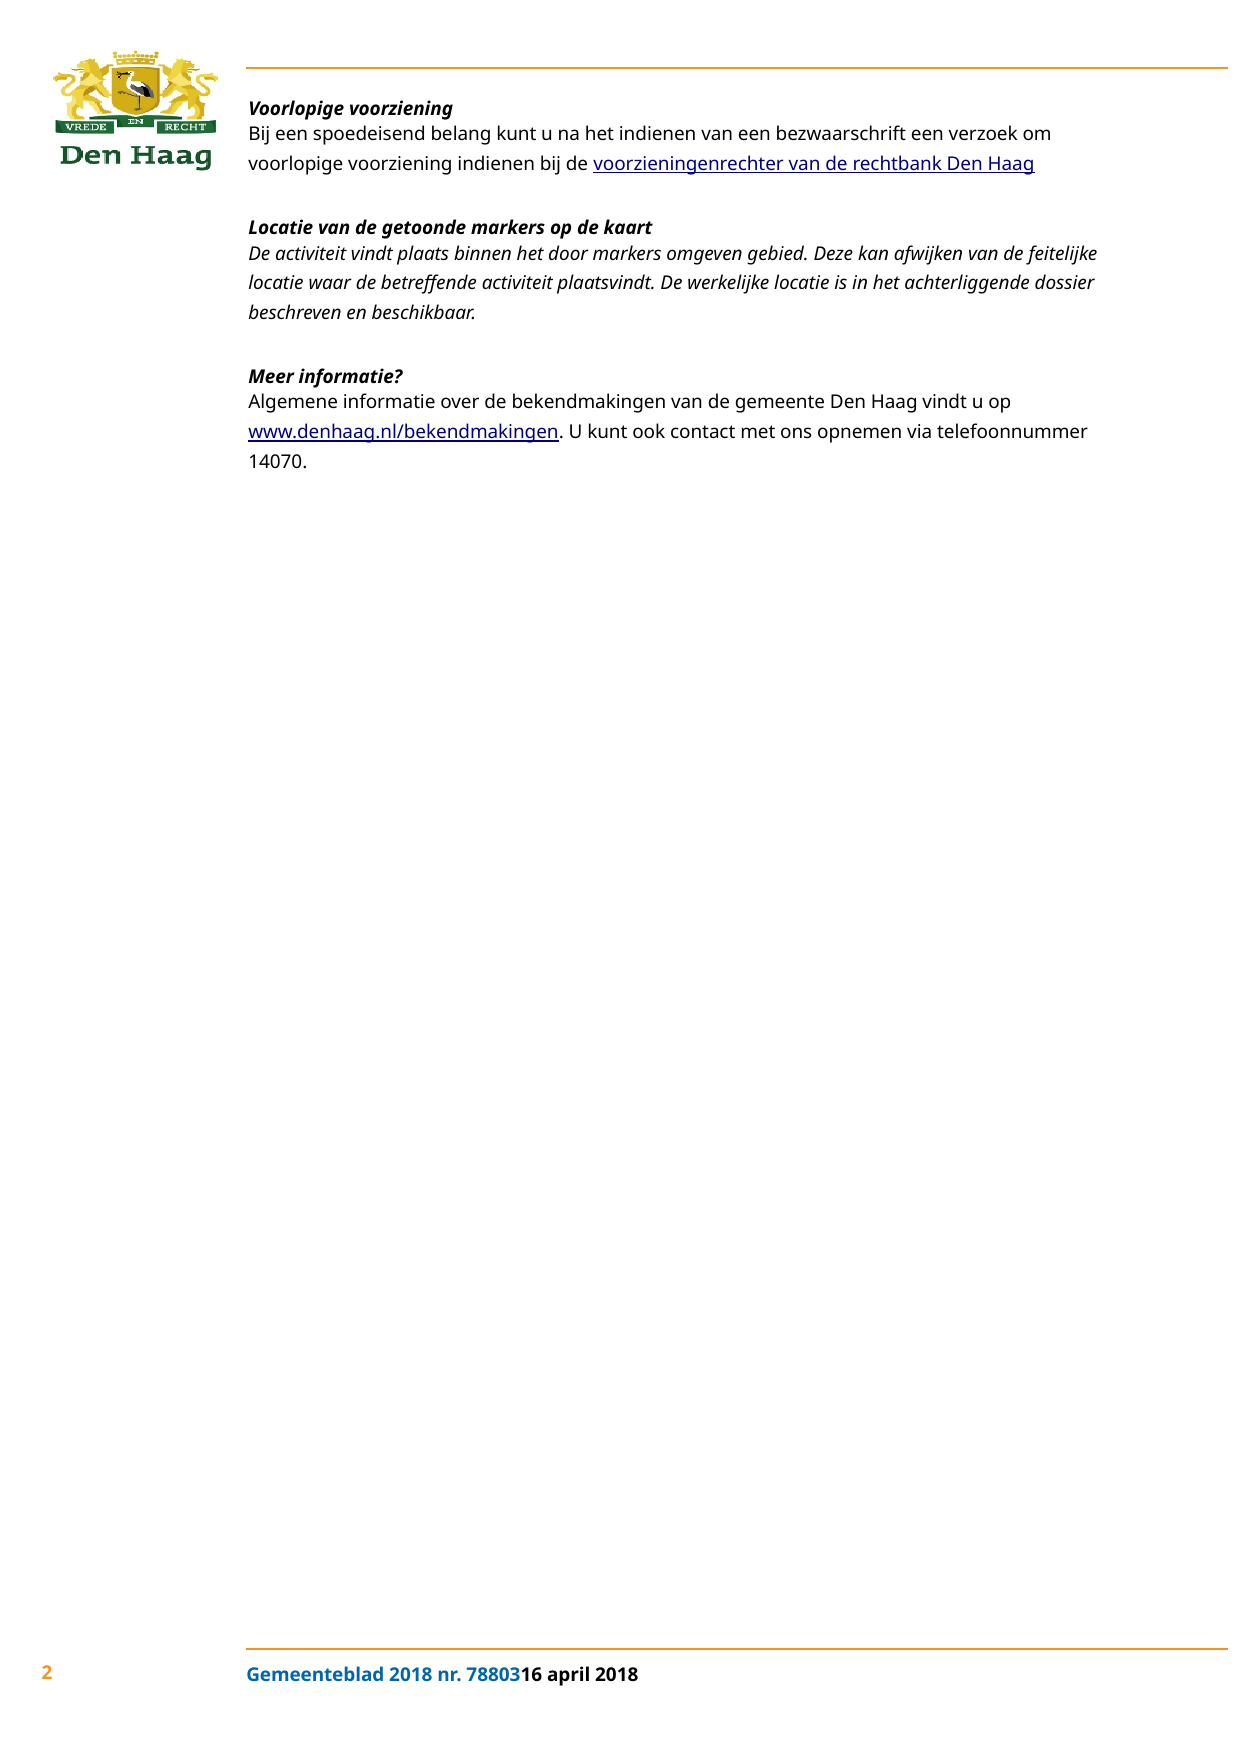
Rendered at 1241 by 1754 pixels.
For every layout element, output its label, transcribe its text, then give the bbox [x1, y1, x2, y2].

picture [41, 47, 231, 172]
text Locatie van de getoonde markers op de kaart [248, 214, 1152, 240]
text Bij een spoedeisend belang kunt u na het indienen van een bezwaarschrift een verzoek om voorlopige voorziening indienen bij de voorzieningenrechter van de rechtbank Den Haag [248, 121, 1152, 176]
text Meer informatie? [248, 363, 1152, 389]
text Algemene informatie over de bekendmakingen van de gemeente Den Haag vindt u op www.denhaag.nl/bekendmakingen. U kunt ook contact met ons opnemen via telefoonnummer 14070. [248, 389, 1152, 473]
text De activiteit vindt plaats binnen het door markers omgeven gebied. Deze kan afwijken van de feitelijke locatie waar de betreffende activiteit plaatsvindt. De werkelijke locatie is in het achterliggende dossier beschreven en beschikbaar. [248, 240, 1152, 325]
text Voorlopige voorziening [248, 95, 1152, 121]
